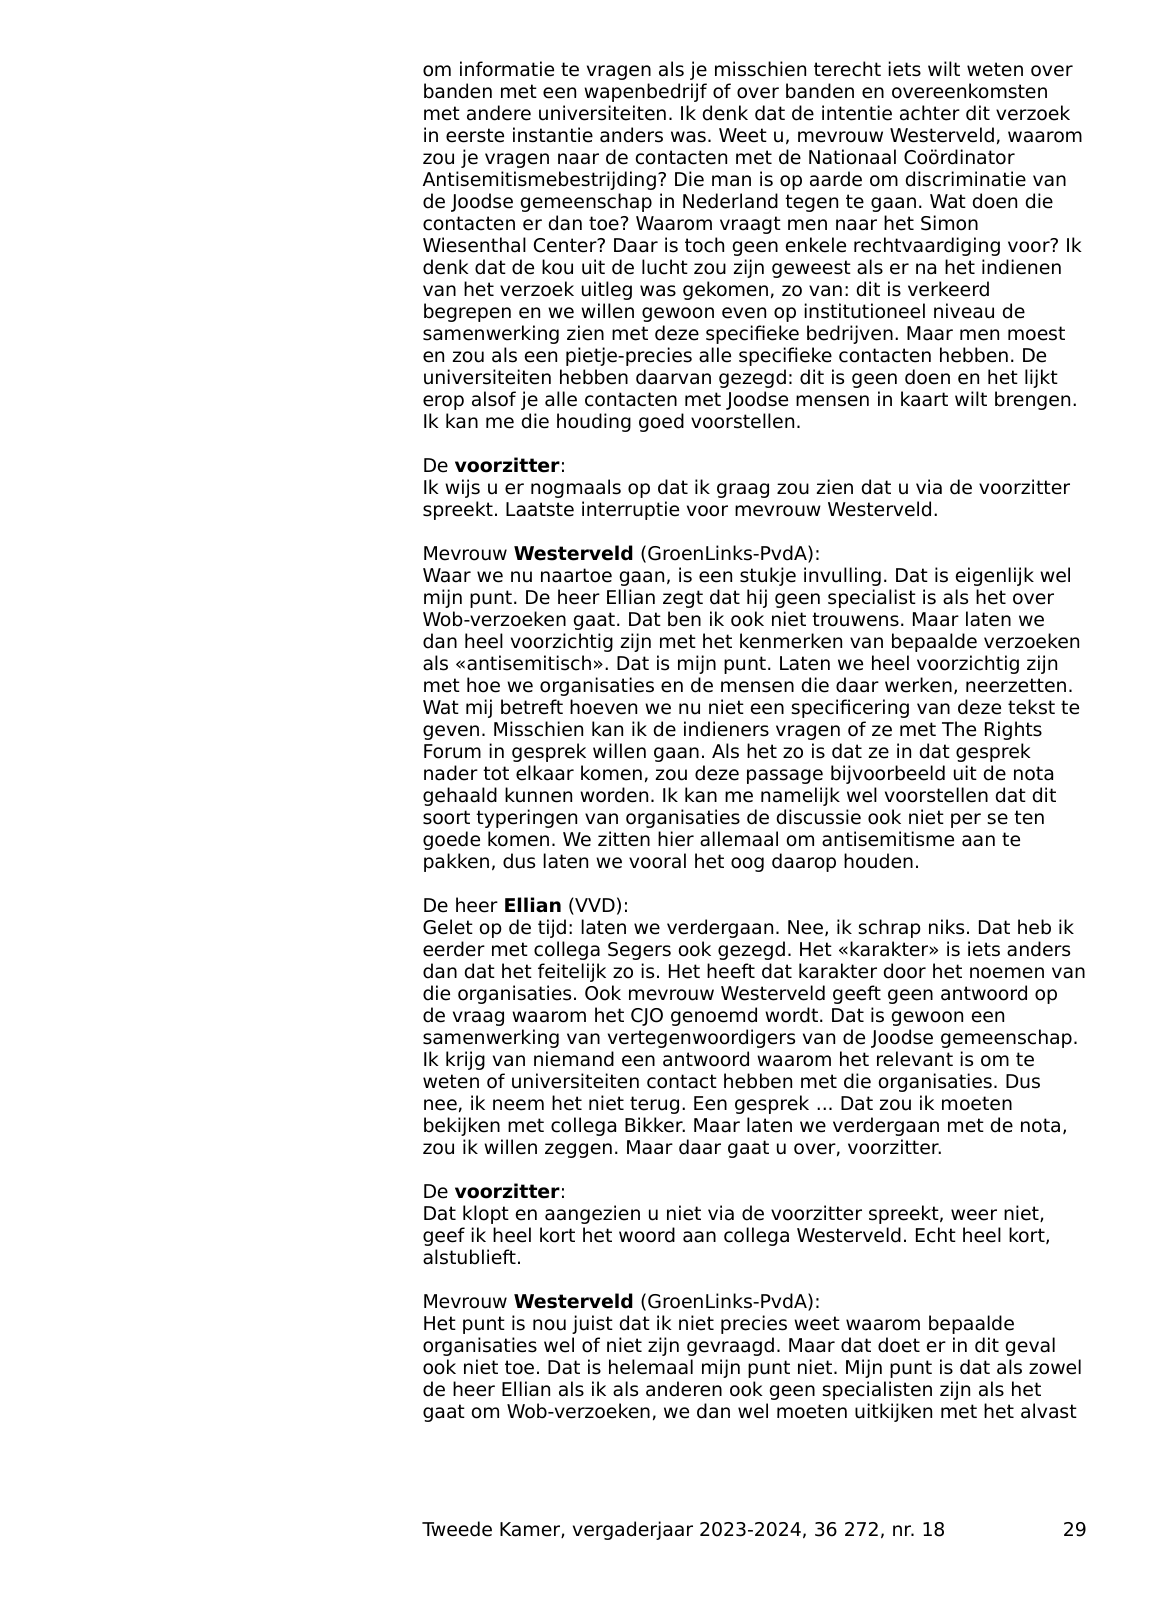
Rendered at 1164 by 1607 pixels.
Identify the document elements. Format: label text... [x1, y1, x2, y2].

text De voorzitter: [422, 455, 1087, 477]
text De voorzitter: [422, 1181, 1087, 1203]
text Mevrouw Westerveld (GroenLinks-PvdA): [422, 1291, 1087, 1313]
text Gelet op de tijd: laten we verdergaan. Nee, ik schrap niks. Dat heb ik eerder met collega Segers ook gezegd. Het «karakter» is iets anders dan dat het feitelijk zo is. Het heeft dat karakter door het noemen van die organisaties. Ook mevrouw Westerveld geeft geen antwoord op de vraag waarom het CJO genoemd wordt. Dat is gewoon een samenwerking van vertegenwoordigers van de Joodse gemeenschap. Ik krijg van niemand een antwoord waarom het relevant is om te weten of universiteiten contact hebben met die organisaties. Dus nee, ik neem het niet terug. Een gesprek ... Dat zou ik moeten bekijken met collega Bikker. Maar laten we verdergaan met de nota, zou ik willen zeggen. Maar daar gaat u over, voorzitter. [422, 917, 1087, 1159]
text Ik wijs u er nogmaals op dat ik graag zou zien dat u via de voorzitter spreekt. Laatste interruptie voor mevrouw Westerveld. [422, 477, 1087, 521]
text Dat klopt en aangezien u niet via de voorzitter spreekt, weer niet, geef ik heel kort het woord aan collega Westerveld. Echt heel kort, alstublieft. [422, 1203, 1087, 1269]
text De heer Ellian (VVD): [422, 895, 1087, 917]
text om informatie te vragen als je misschien terecht iets wilt weten over banden met een wapenbedrijf of over banden en overeenkomsten met andere universiteiten. Ik denk dat de intentie achter dit verzoek in eerste instantie anders was. Weet u, mevrouw Westerveld, waarom zou je vragen naar de contacten met de Nationaal Coördinator Antisemitismebestrijding? Die man is op aarde om discriminatie van de Joodse gemeenschap in Nederland tegen te gaan. Wat doen die contacten er dan toe? Waarom vraagt men naar het Simon Wiesenthal Center? Daar is toch geen enkele rechtvaardiging voor? Ik denk dat de kou uit de lucht zou zijn geweest als er na het indienen van het verzoek uitleg was gekomen, zo van: dit is verkeerd begrepen en we willen gewoon even op institutioneel niveau de samenwerking zien met deze specifieke bedrijven. Maar men moest en zou als een pietje-precies alle specifieke contacten hebben. De universiteiten hebben daarvan gezegd: dit is geen doen en het lijkt erop alsof je alle contacten met Joodse mensen in kaart wilt brengen. Ik kan me die houding goed voorstellen. [422, 59, 1087, 433]
text Waar we nu naartoe gaan, is een stukje invulling. Dat is eigenlijk wel mijn punt. De heer Ellian zegt dat hij geen specialist is als het over Wob-verzoeken gaat. Dat ben ik ook niet trouwens. Maar laten we dan heel voorzichtig zijn met het kenmerken van bepaalde verzoeken als «antisemitisch». Dat is mijn punt. Laten we heel voorzichtig zijn met hoe we organisaties en de mensen die daar werken, neerzetten. Wat mij betreft hoeven we nu niet een specificering van deze tekst te geven. Misschien kan ik de indieners vragen of ze met The Rights Forum in gesprek willen gaan. Als het zo is dat ze in dat gesprek nader tot elkaar komen, zou deze passage bijvoorbeeld uit de nota gehaald kunnen worden. Ik kan me namelijk wel voorstellen dat dit soort typeringen van organisaties de discussie ook niet per se ten goede komen. We zitten hier allemaal om antisemitisme aan te pakken, dus laten we vooral het oog daarop houden. [422, 565, 1087, 873]
text Het punt is nou juist dat ik niet precies weet waarom bepaalde organisaties wel of niet zijn gevraagd. Maar dat doet er in dit geval ook niet toe. Dat is helemaal mijn punt niet. Mijn punt is dat als zowel de heer Ellian als ik als anderen ook geen specialisten zijn als het gaat om Wob-verzoeken, we dan wel moeten uitkijken met het alvast [422, 1313, 1087, 1423]
text Mevrouw Westerveld (GroenLinks-PvdA): [422, 543, 1087, 565]
